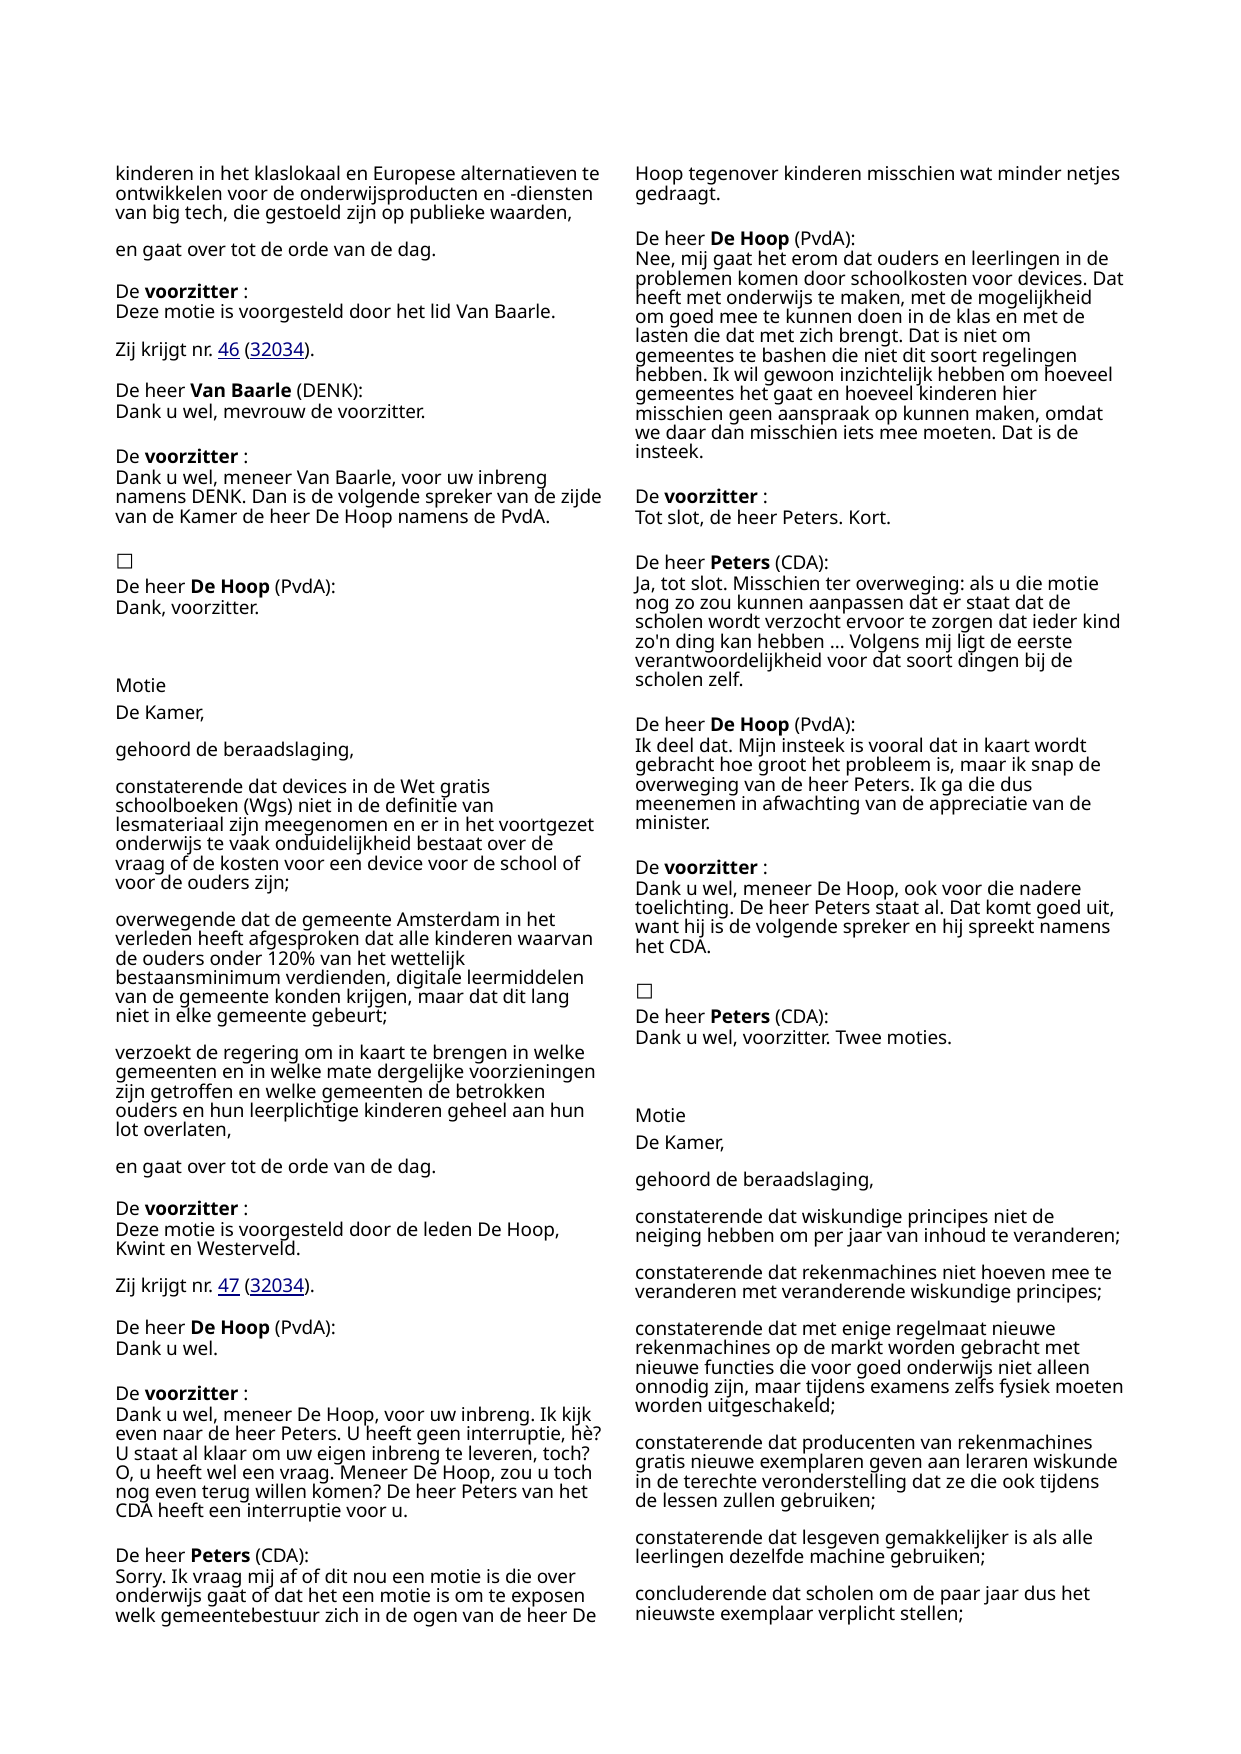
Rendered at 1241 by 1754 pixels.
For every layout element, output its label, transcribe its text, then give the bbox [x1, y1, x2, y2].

text gehoord de beraadslaging, [115, 741, 605, 760]
text De voorzitter : [115, 278, 605, 303]
text overwegende dat de gemeente Amsterdam in het verleden heeft afgesproken dat alle kinderen waarvan de ouders onder 120% van het wettelijk bestaansminimum verdienden, digitale leermiddelen van de gemeente konden krijgen, maar dat dit lang niet in elke gemeente gebeurt; [115, 911, 605, 1027]
text constaterende dat producenten van rekenmachines gratis nieuwe exemplaren geven aan leraren wiskunde in de terechte veronderstelling dat ze die ook tijdens de lessen zullen gebruiken; [635, 1434, 1125, 1511]
text Dank u wel, meneer Van Baarle, voor uw inbreng namens DENK. Dan is de volgende spreker van de zijde van de Kamer de heer De Hoop namens de PvdA. [115, 469, 605, 527]
text De heer Peters (CDA): [635, 549, 1125, 575]
text Ik deel dat. Mijn insteek is vooral dat in kaart wordt gebracht hoe groot het probleem is, maar ik snap de overweging van de heer Peters. Ik ga die dus meenemen in afwachting van de appreciatie van de minister. [635, 737, 1125, 833]
text Zij krijgt nr. 47 (32034). [115, 1277, 605, 1297]
text constaterende dat wiskundige principes niet de neiging hebben om per jaar van inhoud te veranderen; [635, 1208, 1125, 1246]
text De voorzitter : [635, 483, 1125, 509]
text en gaat over tot de orde van de dag. [115, 241, 605, 260]
text De voorzitter : [115, 1380, 605, 1406]
text constaterende dat met enige regelmaat nieuwe rekenmachines op de markt worden gebracht met nieuwe functies die voor goed onderwijs niet alleen onnodig zijn, maar tijdens examens zelfs fysiek moeten worden uitgeschakeld; [635, 1320, 1125, 1416]
text Dank u wel, voorzitter. Twee moties. [635, 1029, 1125, 1048]
text Motie [115, 672, 605, 698]
text ⬜ [635, 978, 1125, 1003]
text De heer De Hoop (PvdA): [635, 225, 1125, 250]
text De heer De Hoop (PvdA): [115, 573, 605, 599]
text De heer De Hoop (PvdA): [115, 1314, 605, 1340]
text De heer Peters (CDA): [115, 1542, 605, 1568]
text Dank u wel, meneer De Hoop, ook voor die nadere toelichting. De heer Peters staat al. Dat komt goed uit, want hij is de volgende spreker en hij spreekt namens het CDA. [635, 880, 1125, 957]
text constaterende dat lesgeven gemakkelijker is als alle leerlingen dezelfde machine gebruiken; [635, 1529, 1125, 1567]
text Tot slot, de heer Peters. Kort. [635, 509, 1125, 528]
text concluderende dat scholen om de paar jaar dus het nieuwste exemplaar verplicht stellen; [635, 1585, 1125, 1624]
text Dank u wel. [115, 1340, 605, 1359]
text gehoord de beraadslaging, [635, 1171, 1125, 1190]
text De heer Peters (CDA): [635, 1003, 1125, 1029]
text constaterende dat rekenmachines niet hoeven mee te veranderen met veranderende wiskundige principes; [635, 1264, 1125, 1302]
text constaterende dat devices in de Wet gratis schoolboeken (Wgs) niet in de definitie van lesmateriaal zijn meegenomen en er in het voortgezet onderwijs te vaak onduidelijkheid bestaat over de vraag of de kosten voor een device voor de school of voor de ouders zijn; [115, 778, 605, 893]
text en gaat over tot de orde van de dag. [115, 1158, 605, 1178]
text Dank u wel, mevrouw de voorzitter. [115, 403, 605, 423]
text De voorzitter : [115, 1195, 605, 1221]
text Sorry. Ik vraag mij af of dit nou een motie is die over onderwijs gaat of dat het een motie is om te exposen welk gemeentebestuur zich in de ogen van de heer De [115, 1568, 605, 1626]
text De voorzitter : [115, 443, 605, 469]
text Dank, voorzitter. [115, 599, 605, 618]
text Motie [635, 1102, 1125, 1128]
text Ja, tot slot. Misschien ter overweging: als u die motie nog zo zou kunnen aanpassen dat er staat dat de scholen wordt verzocht ervoor te zorgen dat ieder kind zo'n ding kan hebben … Volgens mij ligt de eerste verantwoordelijkheid voor dat soort dingen bij de scholen zelf. [635, 575, 1125, 690]
text Nee, mij gaat het erom dat ouders en leerlingen in de problemen komen door schoolkosten voor devices. Dat heeft met onderwijs te maken, met de mogelijkheid om goed mee te kunnen doen in de klas en met de lasten die dat met zich brengt. Dat is niet om gemeentes te bashen die niet dit soort regelingen hebben. Ik wil gewoon inzichtelijk hebben om hoeveel gemeentes het gaat en hoeveel kinderen hier misschien geen aanspraak op kunnen maken, omdat we daar dan misschien iets mee moeten. Dat is de insteek. [635, 250, 1125, 462]
text Deze motie is voorgesteld door de leden De Hoop, Kwint en Westerveld. [115, 1221, 605, 1259]
text Hoop tegenover kinderen misschien wat minder netjes gedraagt. [635, 165, 1125, 204]
text kinderen in het klaslokaal en Europese alternatieven te ontwikkelen voor de onderwijsproducten en -diensten van big tech, die gestoeld zijn op publieke waarden, [115, 165, 605, 223]
text verzoekt de regering om in kaart te brengen in welke gemeenten en in welke mate dergelijke voorzieningen zijn getroffen en welke gemeenten de betrokken ouders en hun leerplichtige kinderen geheel aan hun lot overlaten, [115, 1044, 605, 1141]
text De heer De Hoop (PvdA): [635, 711, 1125, 737]
text Deze motie is voorgesteld door het lid Van Baarle. [115, 303, 605, 323]
text De Kamer, [635, 1134, 1125, 1153]
text De heer Van Baarle (DENK): [115, 378, 605, 403]
text De Kamer, [115, 704, 605, 723]
text Zij krijgt nr. 46 (32034). [115, 341, 605, 360]
text Dank u wel, meneer De Hoop, voor uw inbreng. Ik kijk even naar de heer Peters. U heeft geen interruptie, hè? U staat al klaar om uw eigen inbreng te leveren, toch? O, u heeft wel een vraag. Meneer De Hoop, zou u toch nog even terug willen komen? De heer Peters van het CDA heeft een interruptie voor u. [115, 1406, 605, 1522]
text ⬜ [115, 548, 605, 573]
text De voorzitter : [635, 854, 1125, 880]
